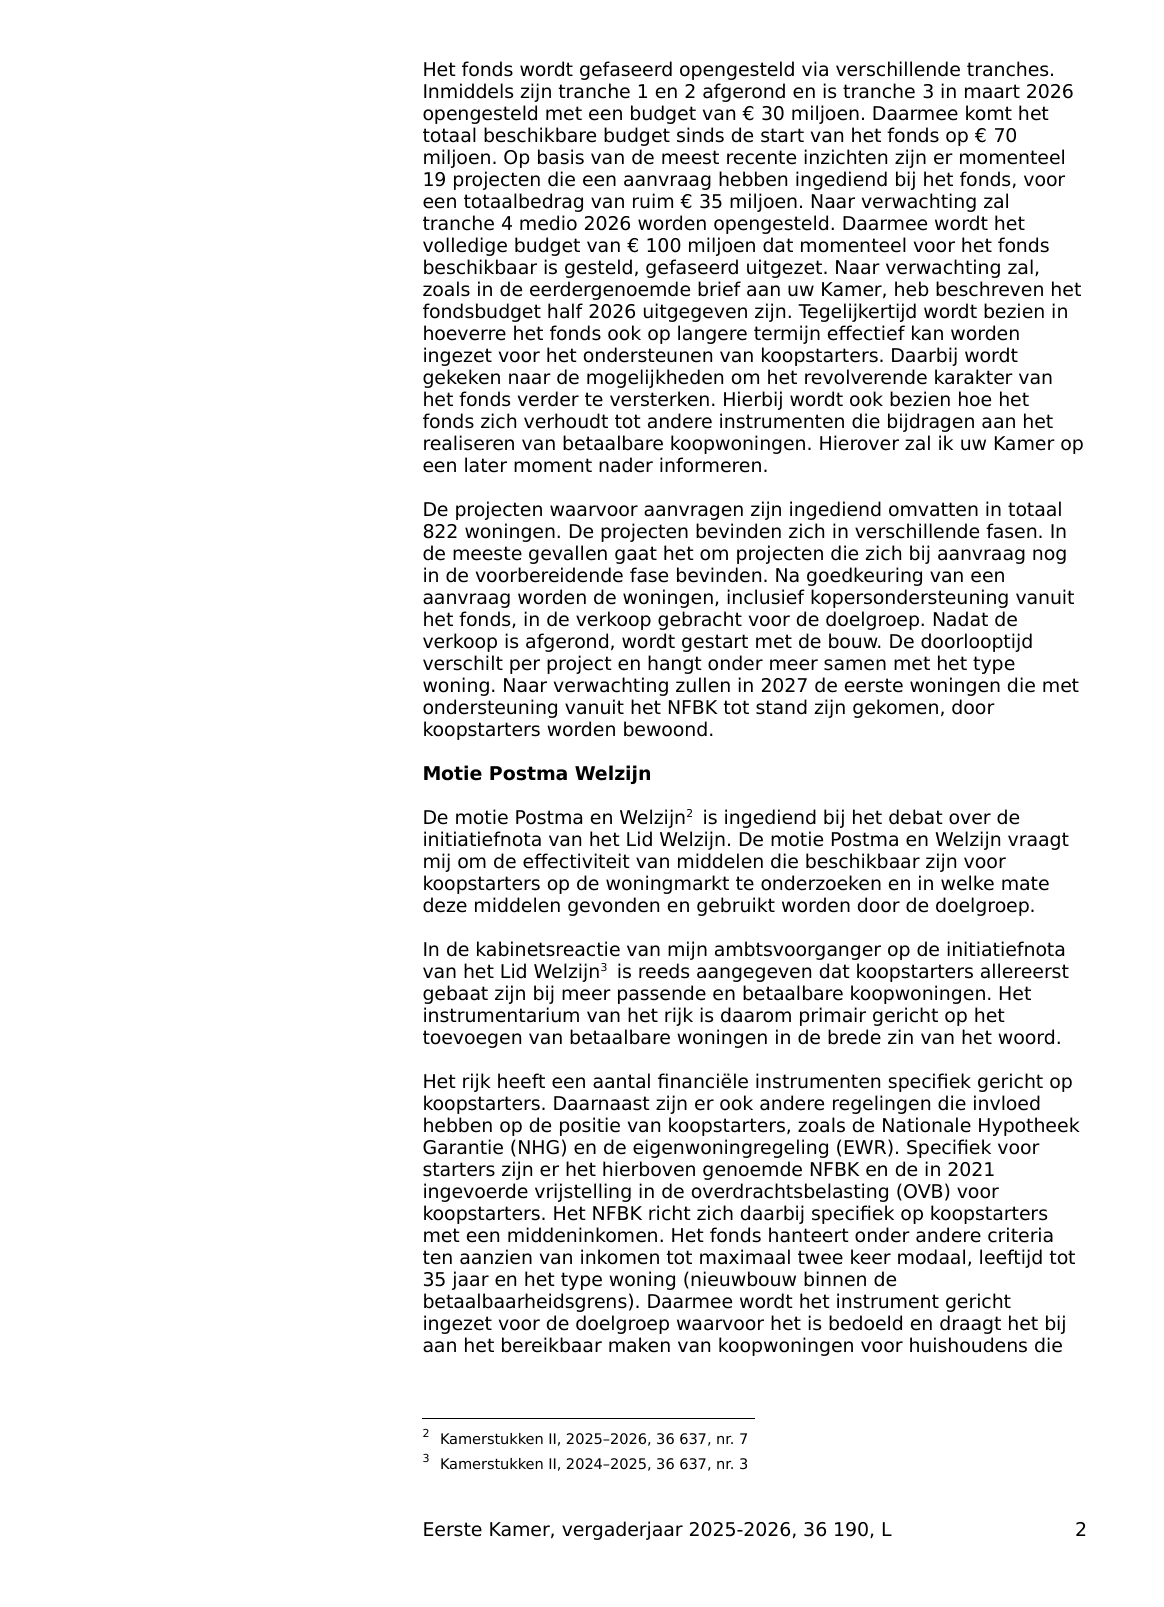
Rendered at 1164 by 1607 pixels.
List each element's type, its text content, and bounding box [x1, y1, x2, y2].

subtitle Motie Postma Welzijn [422, 763, 1087, 785]
text Het rijk heeft een aantal financiële instrumenten specifiek gericht op koopstarters. Daarnaast zijn er ook andere regelingen die invloed hebben op de positie van koopstarters, zoals de Nationale Hypotheek Garantie (NHG) en de eigenwoningregeling (EWR). Specifiek voor starters zijn er het hierboven genoemde NFBK en de in 2021 ingevoerde vrijstelling in de overdrachtsbelasting (OVB) voor koopstarters. Het NFBK richt zich daarbij specifiek op koopstarters met een middeninkomen. Het fonds hanteert onder andere criteria ten aanzien van inkomen tot maximaal twee keer modaal, leeftijd tot 35 jaar en het type woning (nieuwbouw binnen de betaalbaarheidsgrens). Daarmee wordt het instrument gericht ingezet voor de doelgroep waarvoor het is bedoeld en draagt het bij aan het bereikbaar maken van koopwoningen voor huishoudens die [422, 1071, 1087, 1357]
text De projecten waarvoor aanvragen zijn ingediend omvatten in totaal 822 woningen. De projecten bevinden zich in verschillende fasen. In de meeste gevallen gaat het om projecten die zich bij aanvraag nog in de voorbereidende fase bevinden. Na goedkeuring van een aanvraag worden de woningen, inclusief kopersondersteuning vanuit het fonds, in de verkoop gebracht voor de doelgroep. Nadat de verkoop is afgerond, wordt gestart met de bouw. De doorlooptijd verschilt per project en hangt onder meer samen met het type woning. Naar verwachting zullen in 2027 de eerste woningen die met ondersteuning vanuit het NFBK tot stand zijn gekomen, door koopstarters worden bewoond. [422, 499, 1087, 741]
text In de kabinetsreactie van mijn ambtsvoorganger op de initiatiefnota van het Lid Welzijn is reeds aangegeven dat koopstarters allereerst gebaat zijn bij meer passende en betaalbare koopwoningen. Het instrumentarium van het rijk is daarom primair gericht op het toevoegen van betaalbare woningen in de brede zin van het woord. [422, 939, 1087, 1049]
text Kamerstukken II, 2024–2025, 36 637, nr. 3 [422, 1452, 1087, 1474]
text De motie Postma en Welzijn is ingediend bij het debat over de initiatiefnota van het Lid Welzijn. De motie Postma en Welzijn vraagt mij om de effectiviteit van middelen die beschikbaar zijn voor koopstarters op de woningmarkt te onderzoeken en in welke mate deze middelen gevonden en gebruikt worden door de doelgroep. [422, 807, 1087, 917]
text Kamerstukken II, 2025–2026, 36 637, nr. 7 [422, 1427, 1087, 1449]
text Het fonds wordt gefaseerd opengesteld via verschillende tranches. Inmiddels zijn tranche 1 en 2 afgerond en is tranche 3 in maart 2026 opengesteld met een budget van € 30 miljoen. Daarmee komt het totaal beschikbare budget sinds de start van het fonds op € 70 miljoen. Op basis van de meest recente inzichten zijn er momenteel 19 projecten die een aanvraag hebben ingediend bij het fonds, voor een totaalbedrag van ruim € 35 miljoen. Naar verwachting zal tranche 4 medio 2026 worden opengesteld. Daarmee wordt het volledige budget van € 100 miljoen dat momenteel voor het fonds beschikbaar is gesteld, gefaseerd uitgezet. Naar verwachting zal, zoals in de eerdergenoemde brief aan uw Kamer, heb beschreven het fondsbudget half 2026 uitgegeven zijn. Tegelijkertijd wordt bezien in hoeverre het fonds ook op langere termijn effectief kan worden ingezet voor het ondersteunen van koopstarters. Daarbij wordt gekeken naar de mogelijkheden om het revolverende karakter van het fonds verder te versterken. Hierbij wordt ook bezien hoe het fonds zich verhoudt tot andere instrumenten die bijdragen aan het realiseren van betaalbare koopwoningen. Hierover zal ik uw Kamer op een later moment nader informeren. [422, 59, 1087, 477]
